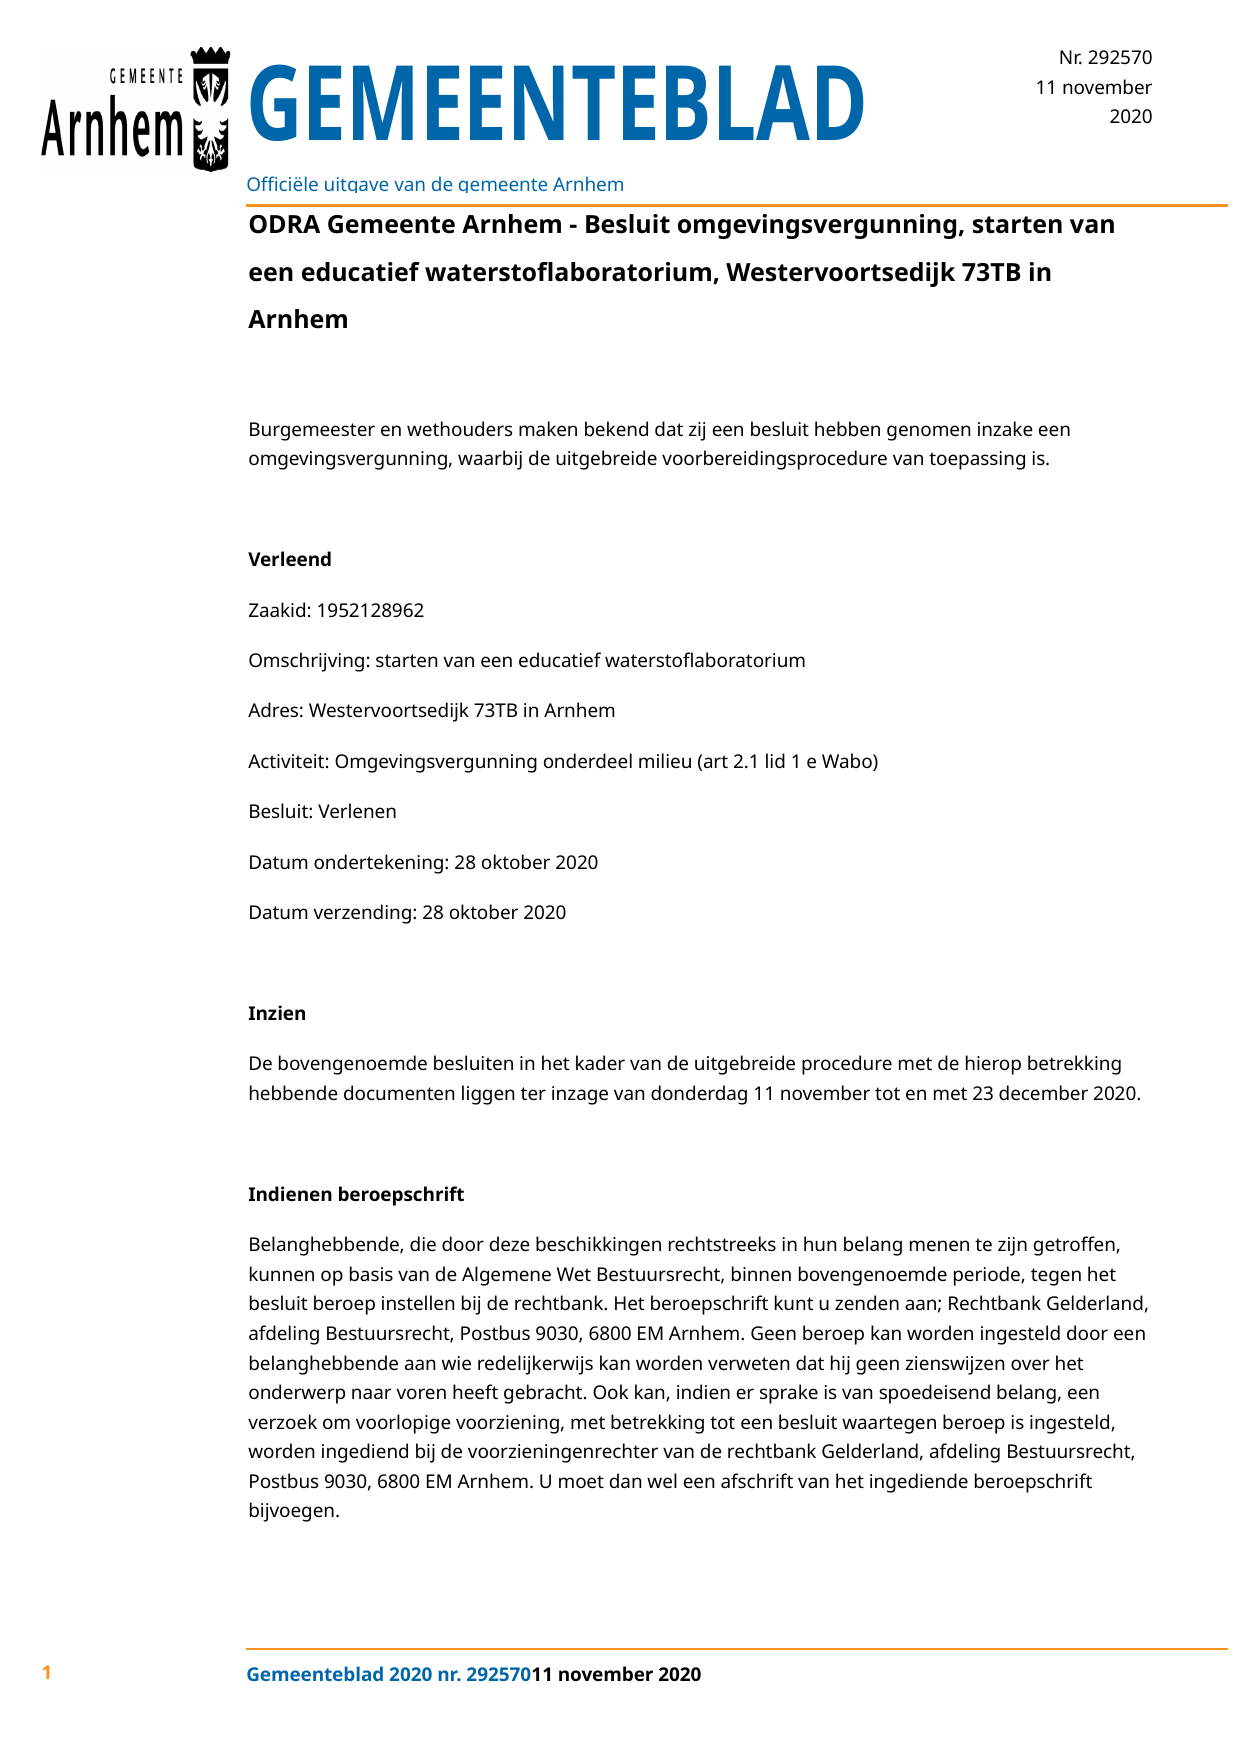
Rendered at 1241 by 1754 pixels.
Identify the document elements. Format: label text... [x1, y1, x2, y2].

text Datum ondertekening: 28 oktober 2020 [248, 849, 1152, 874]
text Besluit: Verlenen [248, 798, 1152, 824]
picture [41, 47, 231, 172]
text Verleend [248, 546, 1152, 572]
text Inzien [248, 1000, 1152, 1026]
text Adres: Westervoortsedijk 73TB in Arnhem [248, 698, 1152, 723]
text Omschrijving: starten van een educatief waterstoflaboratorium [248, 647, 1152, 673]
text Zaakid: 1952128962 [248, 597, 1152, 622]
text Activiteit: Omgevingsvergunning onderdeel milieu (art 2.1 lid 1 e Wabo) [248, 748, 1152, 774]
text ODRA Gemeente Arnhem - Besluit omgevingsvergunning, starten van een educatief waterstoflaboratorium, Westervoortsedijk 73TB in Arnhem [248, 207, 1152, 336]
text Burgemeester en wethouders maken bekend dat zij een besluit hebben genomen inzake een omgevingsvergunning, waarbij de uitgebreide voorbereidingsprocedure van toepassing is. [248, 416, 1152, 471]
text Datum verzending: 28 oktober 2020 [248, 899, 1152, 925]
text De bovengenoemde besluiten in het kader van de uitgebreide procedure met de hierop betrekking hebbende documenten liggen ter inzage van donderdag 11 november tot en met 23 december 2020. [248, 1051, 1152, 1106]
text Belanghebbende, die door deze beschikkingen rechtstreeks in hun belang menen te zijn getroffen, kunnen op basis van de Algemene Wet Bestuursrecht, binnen bovengenoemde periode, tegen het besluit beroep instellen bij de rechtbank. Het beroepschrift kunt u zenden aan; Rechtbank Gelderland, afdeling Bestuursrecht, Postbus 9030, 6800 EM Arnhem. Geen beroep kan worden ingesteld door een belanghebbende aan wie redelijkerwijs kan worden verweten dat hij geen zienswijzen over het onderwerp naar voren heeft gebracht. Ook kan, indien er sprake is van spoedeisend belang, een verzoek om voorlopige voorziening, met betrekking tot een besluit waartegen beroep is ingesteld, worden ingediend bij de voorzieningenrechter van de rechtbank Gelderland, afdeling Bestuursrecht, Postbus 9030, 6800 EM Arnhem. U moet dan wel een afschrift van het ingediende beroepschrift bijvoegen. [248, 1231, 1152, 1523]
text Indienen beroepschrift [248, 1181, 1152, 1207]
